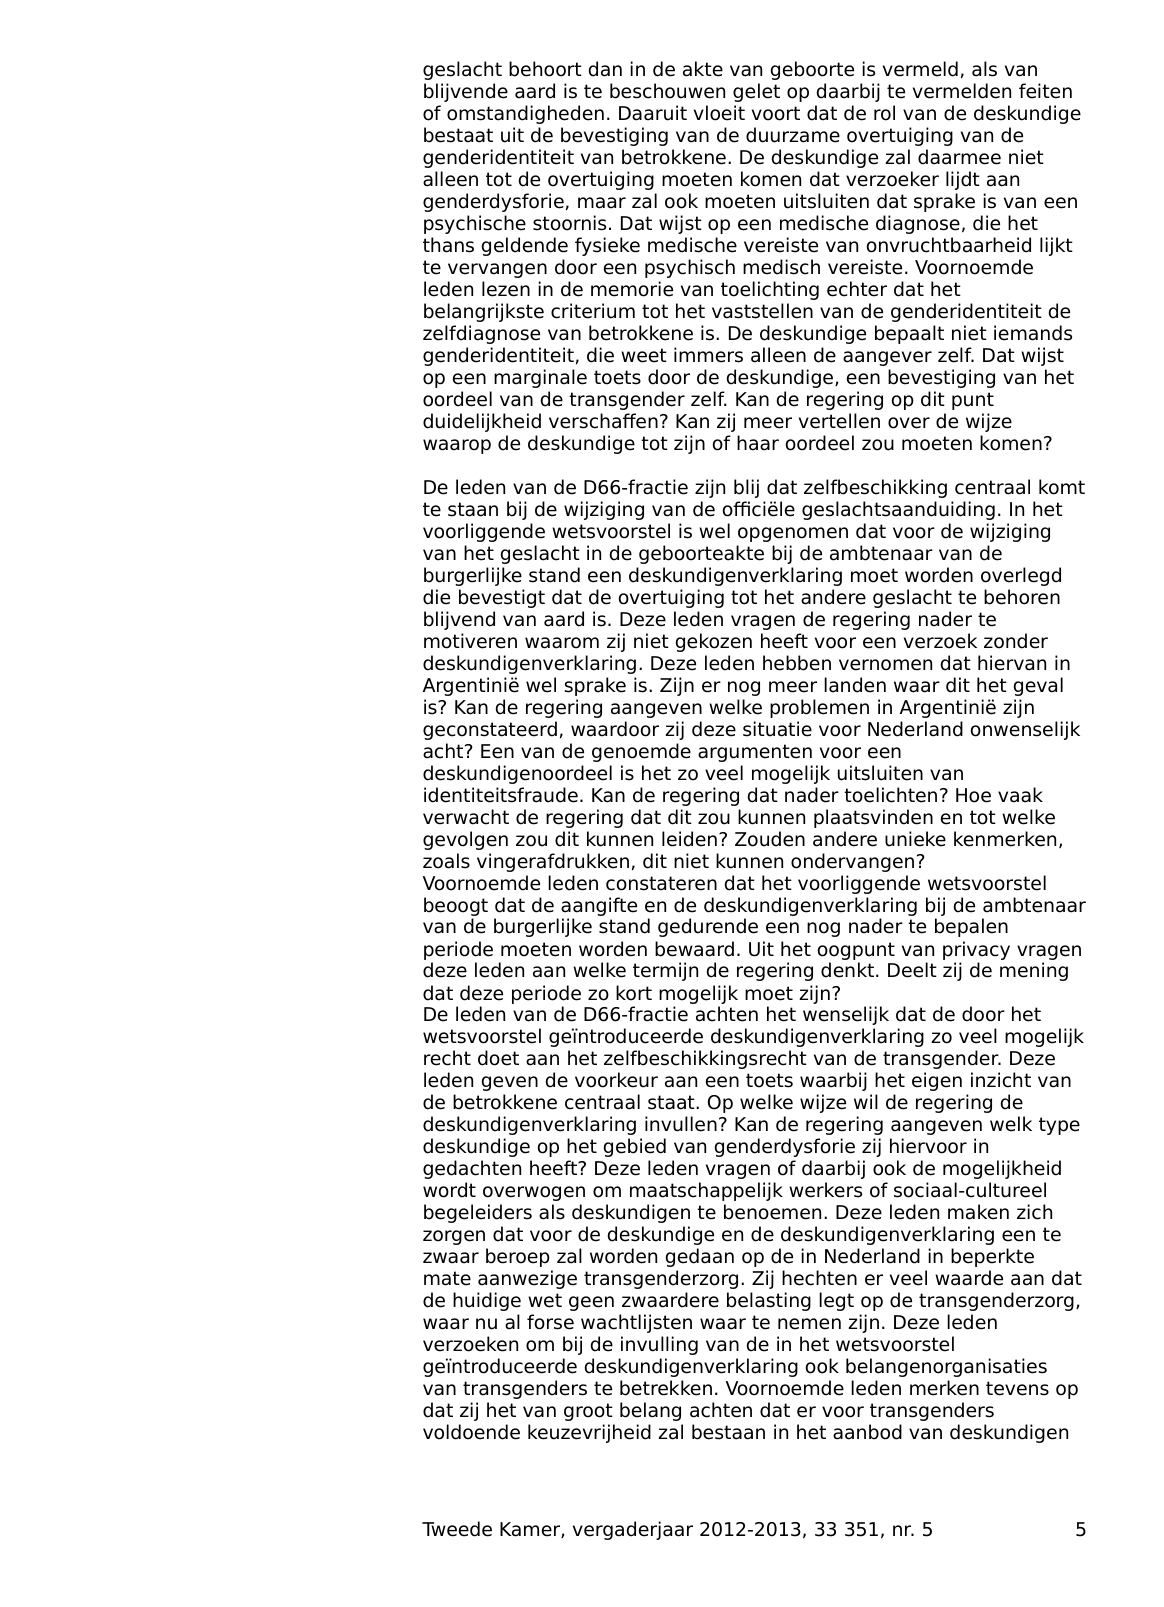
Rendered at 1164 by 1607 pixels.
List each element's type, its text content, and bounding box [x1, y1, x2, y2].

text De leden van de D66-fractie zijn blij dat zelfbeschikking centraal komt te staan bij de wijziging van de officiële geslachtsaanduiding. In het voorliggende wetsvoorstel is wel opgenomen dat voor de wijziging van het geslacht in de geboorteakte bij de ambtenaar van de burgerlijke stand een deskundigenverklaring moet worden overlegd die bevestigt dat de overtuiging tot het andere geslacht te behoren blijvend van aard is. Deze leden vragen de regering nader te motiveren waarom zij niet gekozen heeft voor een verzoek zonder deskundigenverklaring. Deze leden hebben vernomen dat hiervan in Argentinië wel sprake is. Zijn er nog meer landen waar dit het geval is? Kan de regering aangeven welke problemen in Argentinië zijn geconstateerd, waardoor zij deze situatie voor Nederland onwenselijk acht? Een van de genoemde argumenten voor een deskundigenoordeel is het zo veel mogelijk uitsluiten van identiteitsfraude. Kan de regering dat nader toelichten? Hoe vaak verwacht de regering dat dit zou kunnen plaatsvinden en tot welke gevolgen zou dit kunnen leiden? Zouden andere unieke kenmerken, zoals vingerafdrukken, dit niet kunnen ondervangen? [422, 477, 1087, 872]
text geslacht behoort dan in de akte van geboorte is vermeld, als van blijvende aard is te beschouwen gelet op daarbij te vermelden feiten of omstandigheden. Daaruit vloeit voort dat de rol van de deskundige bestaat uit de bevestiging van de duurzame overtuiging van de genderidentiteit van betrokkene. De deskundige zal daarmee niet alleen tot de overtuiging moeten komen dat verzoeker lijdt aan genderdysforie, maar zal ook moeten uitsluiten dat sprake is van een psychische stoornis. Dat wijst op een medische diagnose, die het thans geldende fysieke medische vereiste van onvruchtbaarheid lijkt te vervangen door een psychisch medisch vereiste. Voornoemde leden lezen in de memorie van toelichting echter dat het belangrijkste criterium tot het vaststellen van de genderidentiteit de zelfdiagnose van betrokkene is. De deskundige bepaalt niet iemands genderidentiteit, die weet immers alleen de aangever zelf. Dat wijst op een marginale toets door de deskundige, een bevestiging van het oordeel van de transgender zelf. Kan de regering op dit punt duidelijkheid verschaffen? Kan zij meer vertellen over de wijze waarop de deskundige tot zijn of haar oordeel zou moeten komen? [422, 59, 1087, 455]
text De leden van de D66-fractie achten het wenselijk dat de door het wetsvoorstel geïntroduceerde deskundigenverklaring zo veel mogelijk recht doet aan het zelfbeschikkingsrecht van de transgender. Deze leden geven de voorkeur aan een toets waarbij het eigen inzicht van de betrokkene centraal staat. Op welke wijze wil de regering de deskundigenverklaring invullen? Kan de regering aangeven welk type deskundige op het gebied van genderdysforie zij hiervoor in gedachten heeft? Deze leden vragen of daarbij ook de mogelijkheid wordt overwogen om maatschappelijk werkers of sociaal-cultureel begeleiders als deskundigen te benoemen. Deze leden maken zich zorgen dat voor de deskundige en de deskundigenverklaring een te zwaar beroep zal worden gedaan op de in Nederland in beperkte mate aanwezige transgenderzorg. Zij hechten er veel waarde aan dat de huidige wet geen zwaardere belasting legt op de transgenderzorg, waar nu al forse wachtlijsten waar te nemen zijn. Deze leden verzoeken om bij de invulling van de in het wetsvoorstel geïntroduceerde deskundigenverklaring ook belangenorganisaties van transgenders te betrekken. Voornoemde leden merken tevens op dat zij het van groot belang achten dat er voor transgenders voldoende keuzevrijheid zal bestaan in het aanbod van deskundigen [422, 1004, 1087, 1444]
text Voornoemde leden constateren dat het voorliggende wetsvoorstel beoogt dat de aangifte en de deskundigenverklaring bij de ambtenaar van de burgerlijke stand gedurende een nog nader te bepalen periode moeten worden bewaard. Uit het oogpunt van privacy vragen deze leden aan welke termijn de regering denkt. Deelt zij de mening dat deze periode zo kort mogelijk moet zijn? [422, 872, 1087, 1004]
